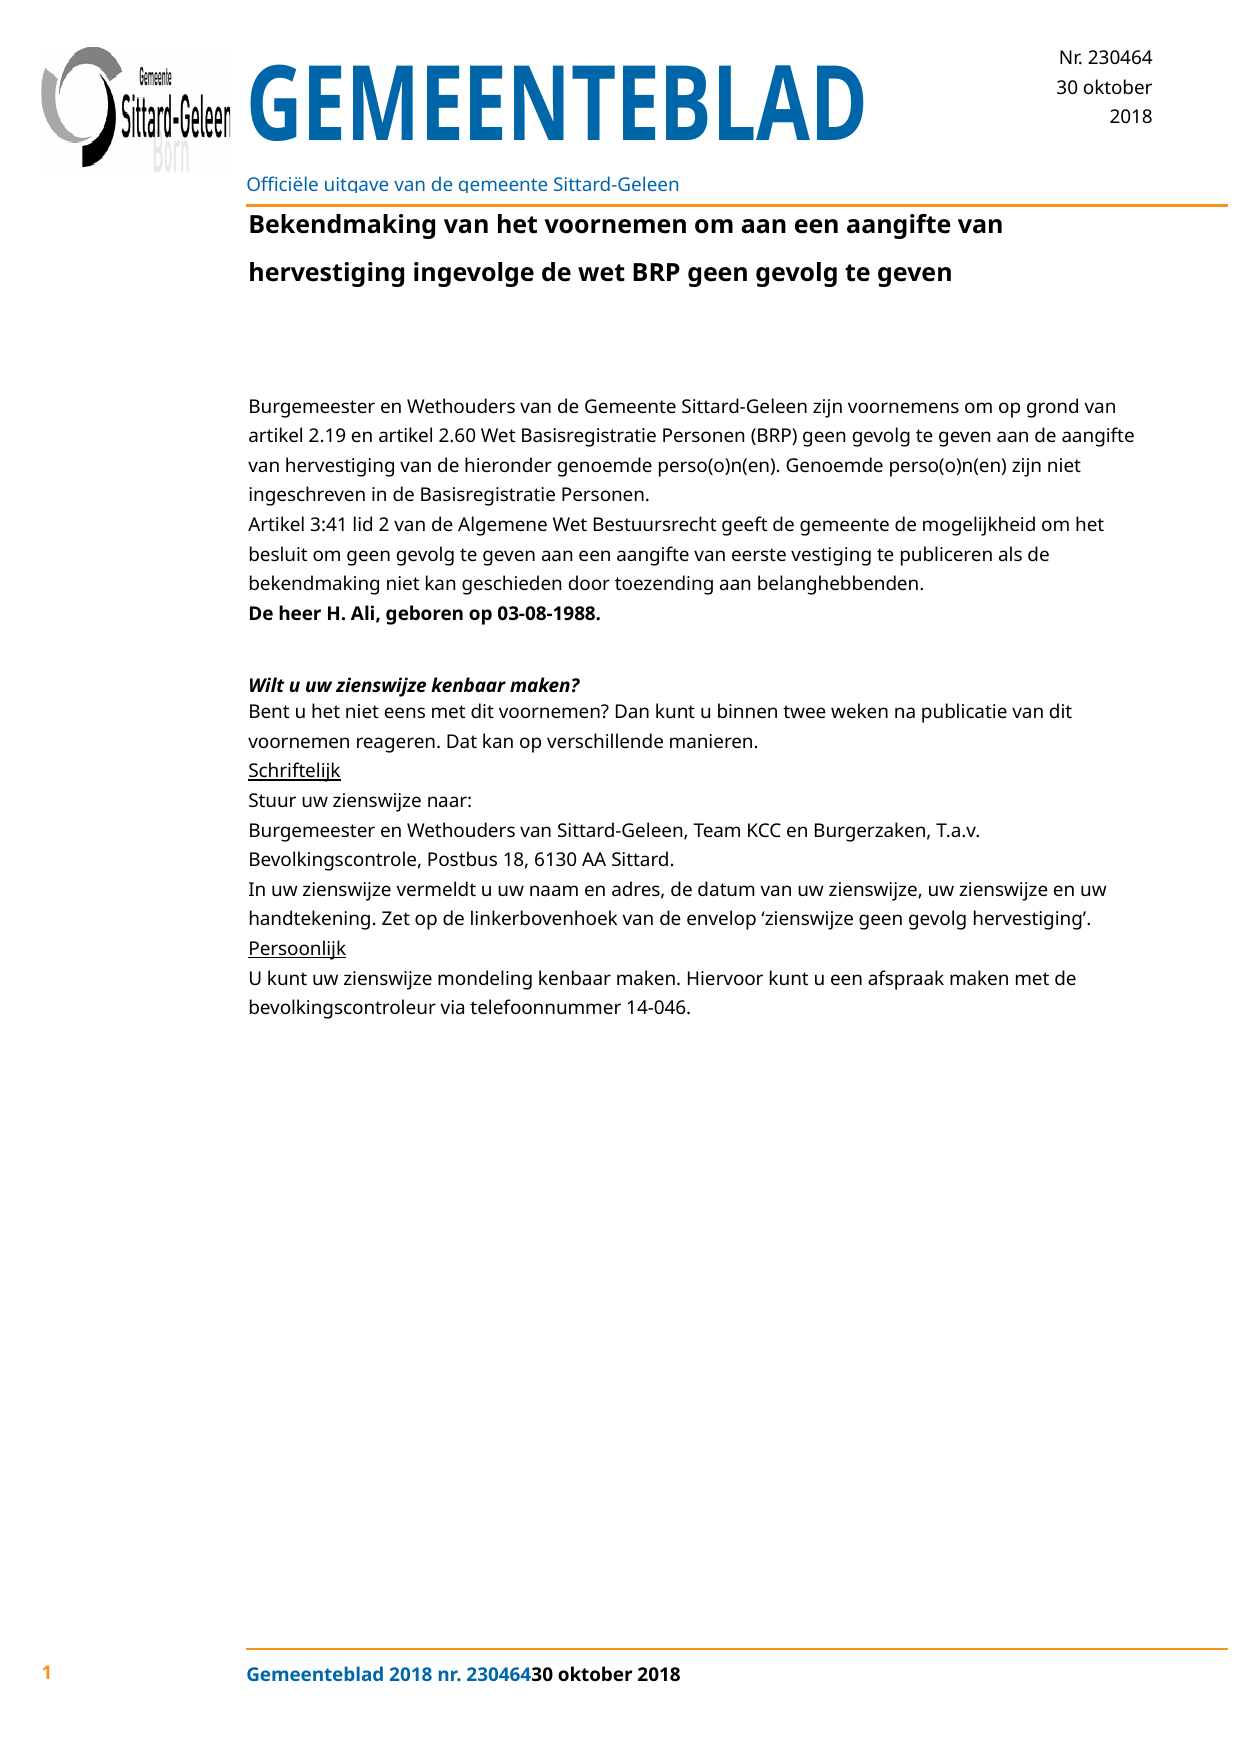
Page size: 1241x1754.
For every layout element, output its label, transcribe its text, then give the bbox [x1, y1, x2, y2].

text Artikel 3:41 lid 2 van de Algemene Wet Bestuursrecht geeft de gemeente de mogelijkheid om het besluit om geen gevolg te geven aan een aangifte van eerste vestiging te publiceren als de bekendmaking niet kan geschieden door toezending aan belanghebbenden. [248, 511, 1152, 596]
picture [41, 47, 231, 172]
text Burgemeester en Wethouders van Sittard-Geleen, Team KCC en Burgerzaken, T.a.v. Bevolkingscontrole, Postbus 18, 6130 AA Sittard. [248, 817, 1152, 872]
text Stuur uw zienswijze naar: [248, 787, 1152, 813]
text In uw zienswijze vermeldt u uw naam en adres, de datum van uw zienswijze, uw zienswijze en uw handtekening. Zet op de linkerbovenhoek van de envelop ‘zienswijze geen gevolg hervestiging’. [248, 876, 1152, 931]
text Wilt u uw zienswijze kenbaar maken? [248, 673, 1152, 698]
text Bent u het niet eens met dit voornemen? Dan kunt u binnen twee weken na publicatie van dit voornemen reageren. Dat kan op verschillende manieren. [248, 698, 1152, 754]
text De heer H. Ali, geboren op 03-08-1988. [248, 600, 1152, 626]
text Persoonlijk [248, 935, 1152, 961]
text Schriftelijk [248, 758, 1152, 783]
text Burgemeester en Wethouders van de Gemeente Sittard-Geleen zijn voornemens om op grond van artikel 2.19 en artikel 2.60 Wet Basisregistratie Personen (BRP) geen gevolg te geven aan de aangifte van hervestiging van de hieronder genoemde perso(o)n(en). Genoemde perso(o)n(en) zijn niet ingeschreven in de Basisregistratie Personen. [248, 393, 1152, 507]
text U kunt uw zienswijze mondeling kenbaar maken. Hiervoor kunt u een afspraak maken met de bevolkingscontroleur via telefoonnummer 14-046. [248, 965, 1152, 1020]
text Bekendmaking van het voornemen om aan een aangifte van hervestiging ingevolge de wet BRP geen gevolg te geven [248, 207, 1152, 288]
